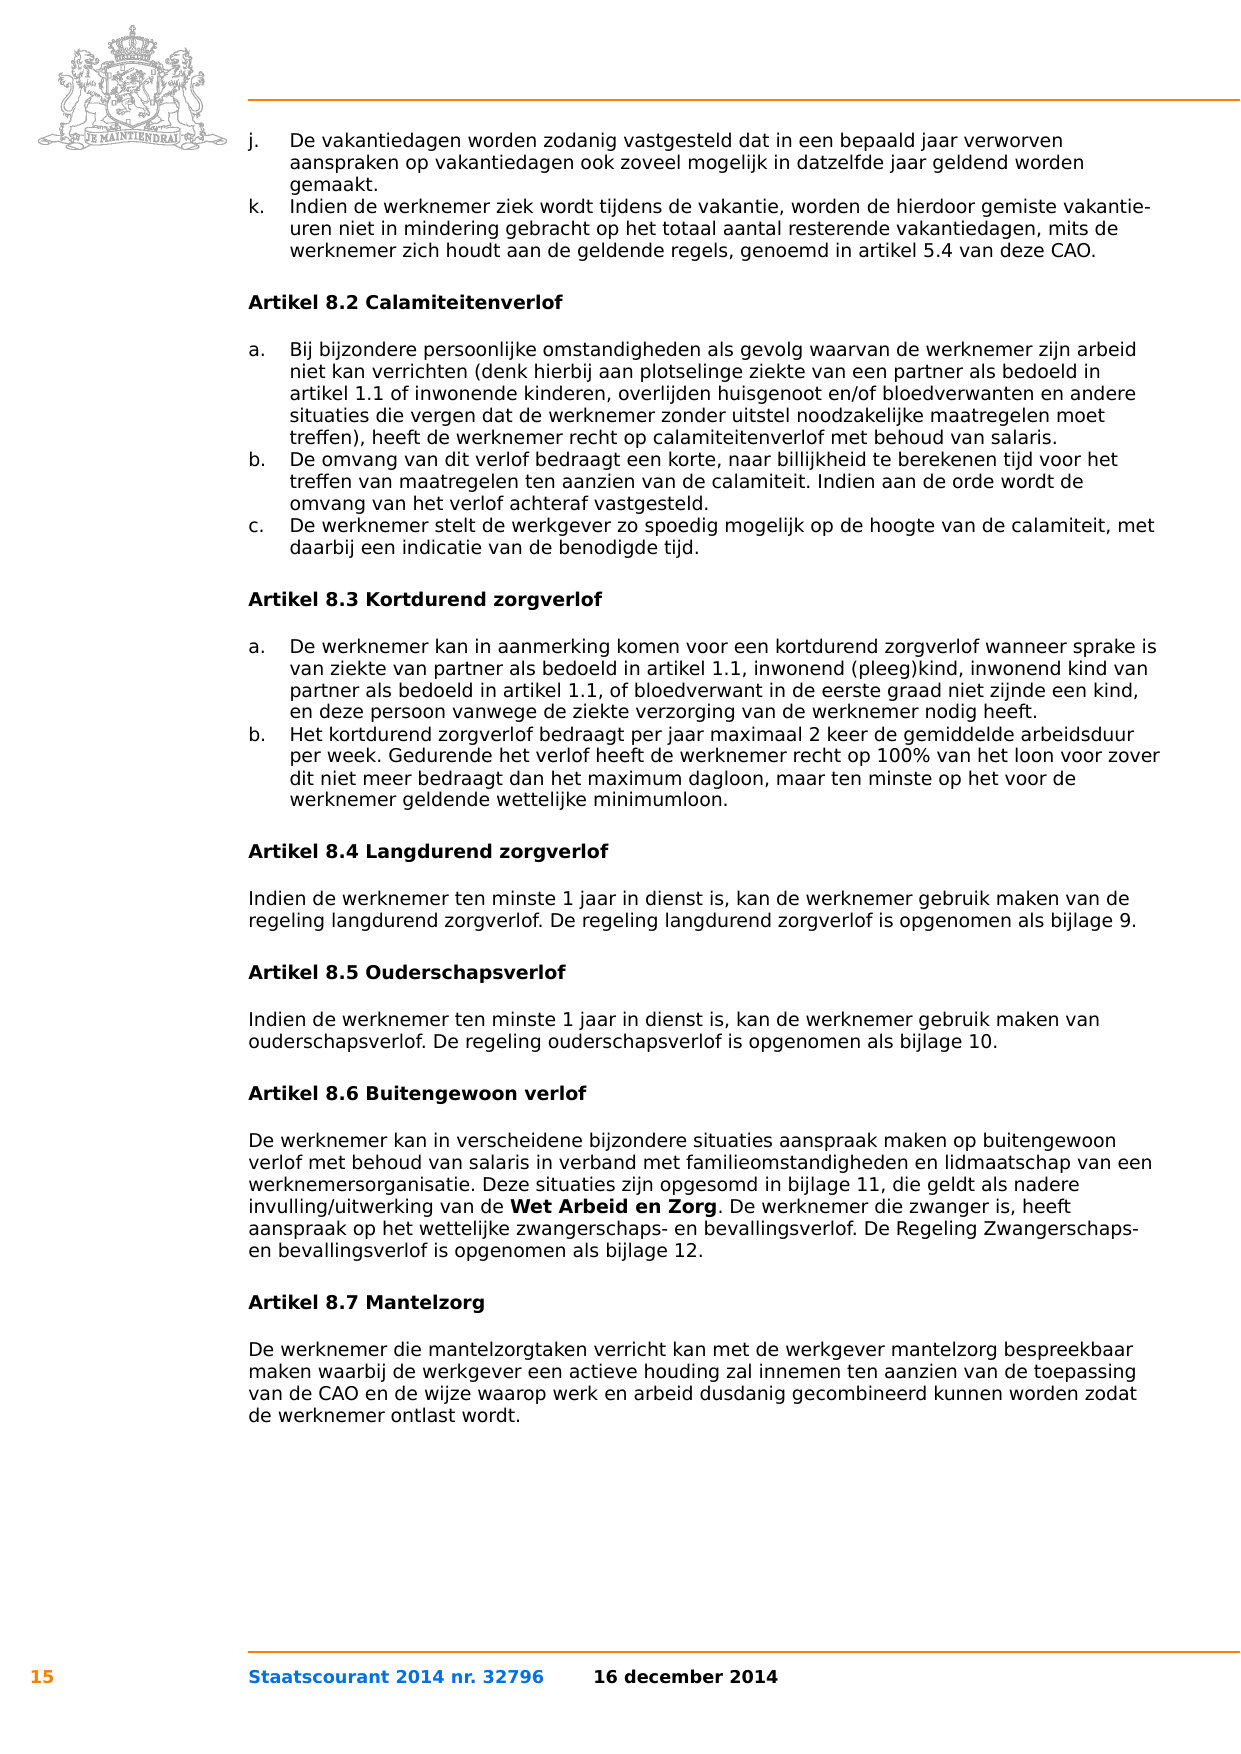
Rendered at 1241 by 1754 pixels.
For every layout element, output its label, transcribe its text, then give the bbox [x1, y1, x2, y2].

text Indien de werknemer ten minste 1 jaar in dienst is, kan de werknemer gebruik maken van ouderschapsverlof. De regeling ouderschapsverlof is opgenomen als bijlage 10. [248, 1009, 1163, 1053]
text a. Bij bijzondere persoonlijke omstandigheden als gevolg waarvan de werknemer zijn arbeid niet kan verrichten (denk hierbij aan plotselinge ziekte van een partner als bedoeld in artikel 1.1 of inwonende kinderen, overlijden huisgenoot en/of bloedverwanten en andere situaties die vergen dat de werknemer zonder uitstel noodzakelijke maatregelen moet treffen), heeft de werknemer recht op calamiteitenverlof met behoud van salaris. [248, 339, 1163, 449]
subtitle Artikel 8.4 Langdurend zorgverlof [248, 841, 1163, 863]
text j. De vakantiedagen worden zodanig vastgesteld dat in een bepaald jaar verworven aanspraken op vakantiedagen ook zoveel mogelijk in datzelfde jaar geldend worden gemaakt. [248, 130, 1163, 196]
text De werknemer kan in verscheidene bijzondere situaties aanspraak maken op buitengewoon verlof met behoud van salaris in verband met familieomstandigheden en lidmaatschap van een werknemersorganisatie. Deze situaties zijn opgesomd in bijlage 11, die geldt als nadere invulling/uitwerking van de Wet Arbeid en Zorg. De werknemer die zwanger is, heeft aanspraak op het wettelijke zwangerschaps- en bevallingsverlof. De Regeling Zwangerschaps- en bevallingsverlof is opgenomen als bijlage 12. [248, 1130, 1163, 1262]
text a. De werknemer kan in aanmerking komen voor een kortdurend zorgverlof wanneer sprake is van ziekte van partner als bedoeld in artikel 1.1, inwonend (pleeg)kind, inwonend kind van partner als bedoeld in artikel 1.1, of bloedverwant in de eerste graad niet zijnde een kind, en deze persoon vanwege de ziekte verzorging van de werknemer nodig heeft. [248, 636, 1163, 723]
text k. Indien de werknemer ziek wordt tijdens de vakantie, worden de hierdoor gemiste vakantie- uren niet in mindering gebracht op het totaal aantal resterende vakantiedagen, mits de werknemer zich houdt aan de geldende regels, genoemd in artikel 5.4 van deze CAO. [248, 196, 1163, 262]
picture [38, 25, 227, 150]
text Indien de werknemer ten minste 1 jaar in dienst is, kan de werknemer gebruik maken van de regeling langdurend zorgverlof. De regeling langdurend zorgverlof is opgenomen als bijlage 9. [248, 888, 1163, 932]
subtitle Artikel 8.5 Ouderschapsverlof [248, 962, 1163, 984]
text c. De werknemer stelt de werkgever zo spoedig mogelijk op de hoogte van de calamiteit, met daarbij een indicatie van de benodigde tijd. [248, 514, 1163, 558]
subtitle Artikel 8.2 Calamiteitenverlof [248, 292, 1163, 314]
subtitle Artikel 8.6 Buitengewoon verlof [248, 1083, 1163, 1105]
subtitle Artikel 8.7 Mantelzorg [248, 1292, 1163, 1314]
text b. Het kortdurend zorgverlof bedraagt per jaar maximaal 2 keer de gemiddelde arbeidsduur per week. Gedurende het verlof heeft de werknemer recht op 100% van het loon voor zover dit niet meer bedraagt dan het maximum dagloon, maar ten minste op het voor de werknemer geldende wettelijke minimumloon. [248, 723, 1163, 811]
text De werknemer die mantelzorgtaken verricht kan met de werkgever mantelzorg bespreekbaar maken waarbij de werkgever een actieve houding zal innemen ten aanzien van de toepassing van de CAO en de wijze waarop werk en arbeid dusdanig gecombineerd kunnen worden zodat de werknemer ontlast wordt. [248, 1339, 1163, 1427]
text b. De omvang van dit verlof bedraagt een korte, naar billijkheid te berekenen tijd voor het treffen van maatregelen ten aanzien van de calamiteit. Indien aan de orde wordt de omvang van het verlof achteraf vastgesteld. [248, 449, 1163, 514]
subtitle Artikel 8.3 Kortdurend zorgverlof [248, 588, 1163, 611]
